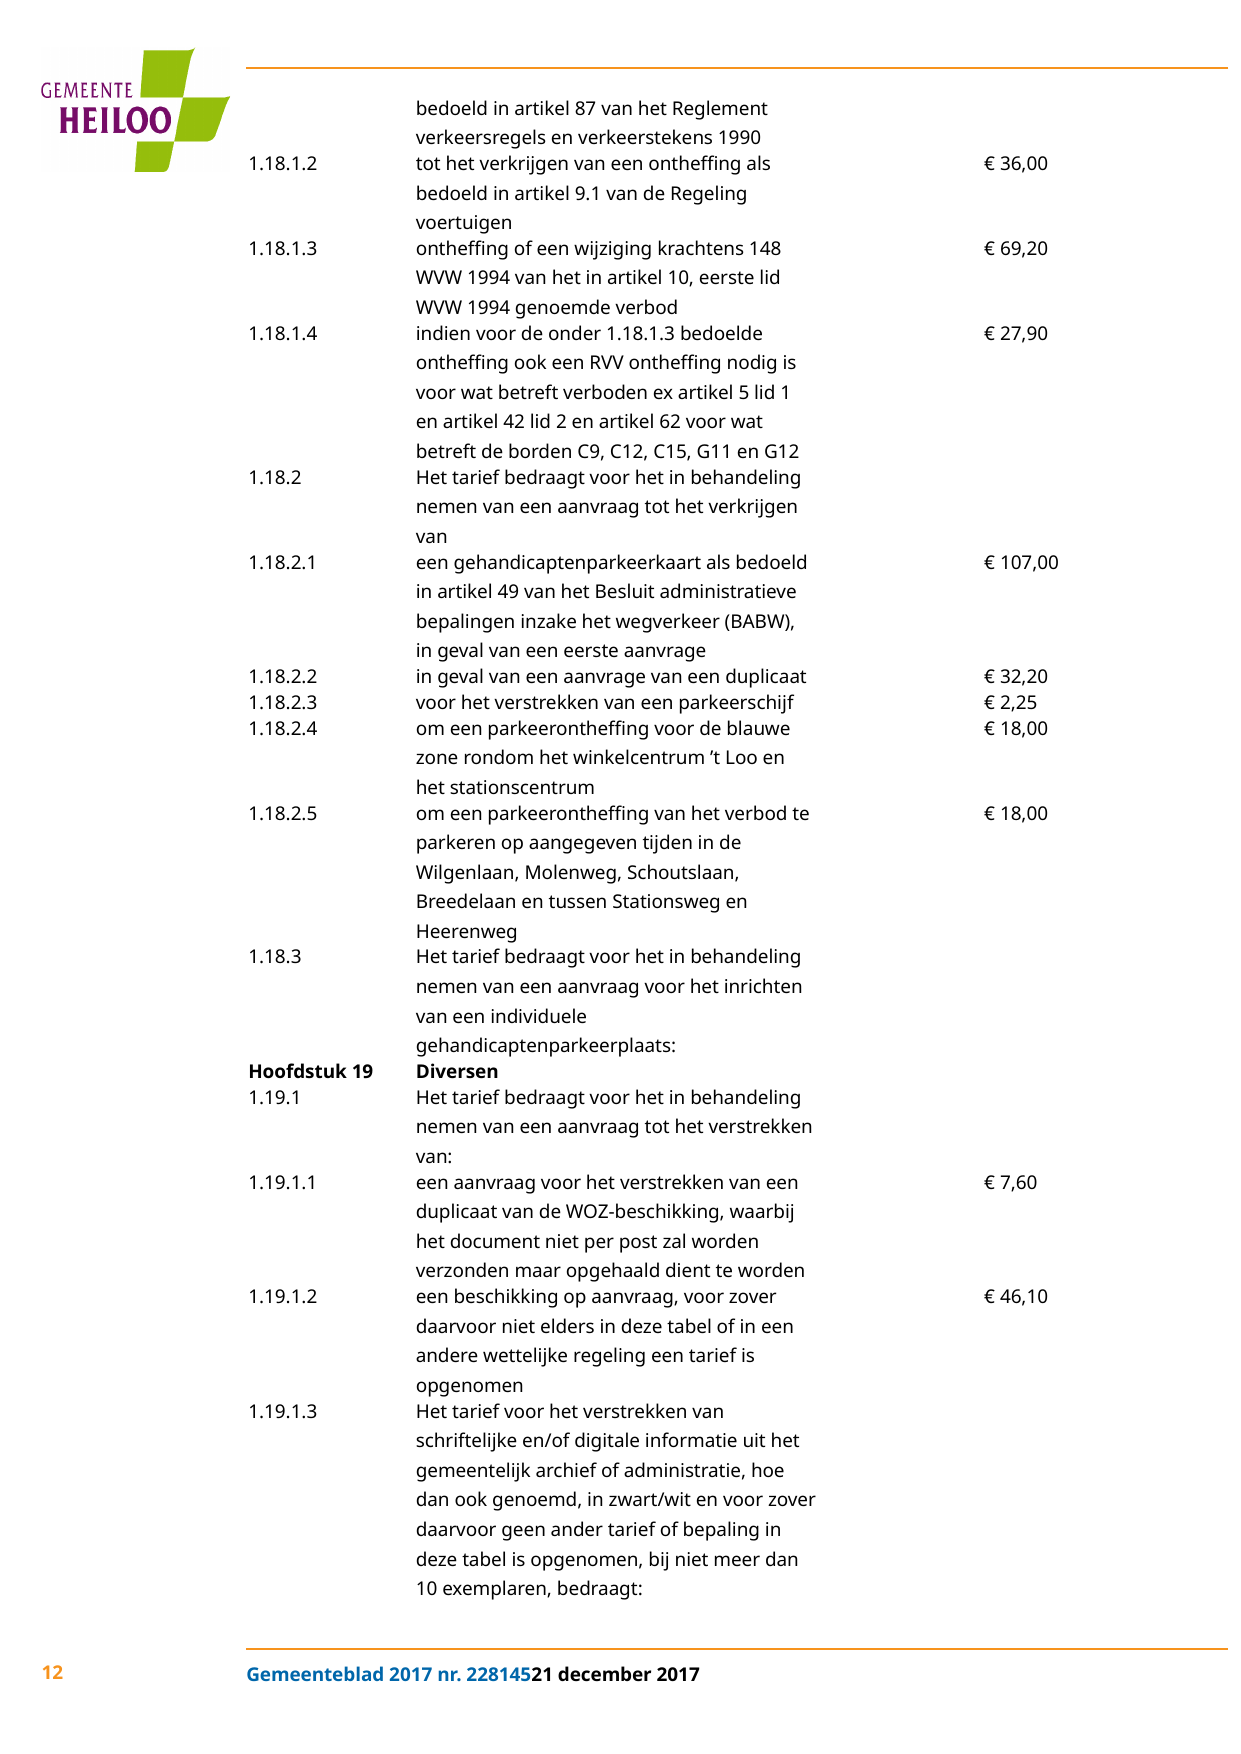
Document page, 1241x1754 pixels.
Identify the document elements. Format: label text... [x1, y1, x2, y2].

table_cell in geval van een aanvrage van een duplicaat [416, 663, 816, 689]
table_cell een gehandicaptenparkeerkaart als bedoeld in artikel 49 van het Besluit administratieve bepalingen inzake het wegverkeer (BABW), in geval van een eerste aanvrage [416, 549, 816, 663]
table_cell 1.18.3 [248, 944, 416, 1058]
table_cell 1.18.2.4 [248, 715, 416, 800]
table_cell [816, 1398, 984, 1601]
table_cell Het tarief bedraagt voor het in behandeling nemen van een aanvraag tot het verstrekken van: [416, 1084, 816, 1169]
table_cell € 18,00 [984, 800, 1152, 944]
table_cell € 36,00 [984, 150, 1152, 235]
table_cell indien voor de onder 1.18.1.3 bedoelde ontheffing ook een RVV ontheffing nodig is voor wat betreft verboden ex artikel 5 lid 1 en artikel 42 lid 2 en artikel 62 voor wat betreft de borden C9, C12, C15, G11 en G12 [416, 320, 816, 464]
table_cell Het tarief bedraagt voor het in behandeling nemen van een aanvraag voor het inrichten van een individuele gehandicaptenparkeerplaats: [416, 944, 816, 1058]
table_cell [816, 715, 984, 800]
table_cell [816, 1058, 984, 1084]
table_cell € 69,20 [984, 235, 1152, 320]
table_cell om een parkeerontheffing voor de blauwe zone rondom het winkelcentrum ’t Loo en het stationscentrum [416, 715, 816, 800]
table_cell [816, 689, 984, 715]
table_cell € 7,60 [984, 1169, 1152, 1283]
table_cell [984, 944, 1152, 1058]
table_cell [816, 1169, 984, 1283]
table_cell [984, 464, 1152, 549]
table_cell 1.19.1 [248, 1084, 416, 1169]
table_cell 1.19.1.1 [248, 1169, 416, 1283]
table_cell voor het verstrekken van een parkeerschijf [416, 689, 816, 715]
table_cell 1.18.2.2 [248, 663, 416, 689]
table_cell 1.18.1.4 [248, 320, 416, 464]
table_cell 1.18.1.2 [248, 150, 416, 235]
table_cell [816, 1283, 984, 1398]
table_cell € 46,10 [984, 1283, 1152, 1398]
table_cell [816, 800, 984, 944]
table_cell Het tarief voor het verstrekken van schriftelijke en/of digitale informatie uit het gemeentelijk archief of administratie, hoe dan ook genoemd, in zwart/wit en voor zover daarvoor geen ander tarief of bepaling in deze tabel is opgenomen, bij niet meer dan 10 exemplaren, bedraagt: [416, 1398, 816, 1601]
table_cell 1.18.2.5 [248, 800, 416, 944]
table_cell bedoeld in artikel 87 van het Reglement verkeersregels en verkeerstekens 1990 [416, 95, 816, 150]
table_cell [816, 150, 984, 235]
table_cell [984, 1058, 1152, 1084]
table_cell € 2,25 [984, 689, 1152, 715]
table_cell 1.18.2.3 [248, 689, 416, 715]
table_cell [816, 944, 984, 1058]
table_cell [816, 95, 984, 150]
table_cell [816, 663, 984, 689]
table_cell een aanvraag voor het verstrekken van een duplicaat van de WOZ-beschikking, waarbij het document niet per post zal worden verzonden maar opgehaald dient te worden [416, 1169, 816, 1283]
table_cell Het tarief bedraagt voor het in behandeling nemen van een aanvraag tot het verkrijgen van [416, 464, 816, 549]
table_cell [984, 1084, 1152, 1169]
table_cell [816, 1084, 984, 1169]
table_cell een beschikking op aanvraag, voor zover daarvoor niet elders in deze tabel of in een andere wettelijke regeling een tarief is opgenomen [416, 1283, 816, 1398]
table_cell € 18,00 [984, 715, 1152, 800]
table_cell [248, 95, 416, 150]
table_cell [984, 1398, 1152, 1601]
table_cell € 107,00 [984, 549, 1152, 663]
table_cell om een parkeerontheffing van het verbod te parkeren op aangegeven tijden in de Wilgenlaan, Molenweg, Schoutslaan, Breedelaan en tussen Stationsweg en Heerenweg [416, 800, 816, 944]
table_cell 1.19.1.3 [248, 1398, 416, 1601]
table_cell [816, 235, 984, 320]
table_cell tot het verkrijgen van een ontheffing als bedoeld in artikel 9.1 van de Regeling voertuigen [416, 150, 816, 235]
table_cell [984, 95, 1152, 150]
table_cell 1.19.1.2 [248, 1283, 416, 1398]
table_cell Hoofdstuk 19 [248, 1058, 416, 1084]
table_cell [816, 549, 984, 663]
table_cell Diversen [416, 1058, 816, 1084]
table_cell ontheffing of een wijziging krachtens 148 WVW 1994 van het in artikel 10, eerste lid WVW 1994 genoemde verbod [416, 235, 816, 320]
table_cell 1.18.1.3 [248, 235, 416, 320]
table_cell 1.18.2 [248, 464, 416, 549]
table_cell € 27,90 [984, 320, 1152, 464]
table_cell 1.18.2.1 [248, 549, 416, 663]
table_cell [816, 320, 984, 464]
table_cell € 32,20 [984, 663, 1152, 689]
picture [41, 47, 231, 172]
table_cell [816, 464, 984, 549]
